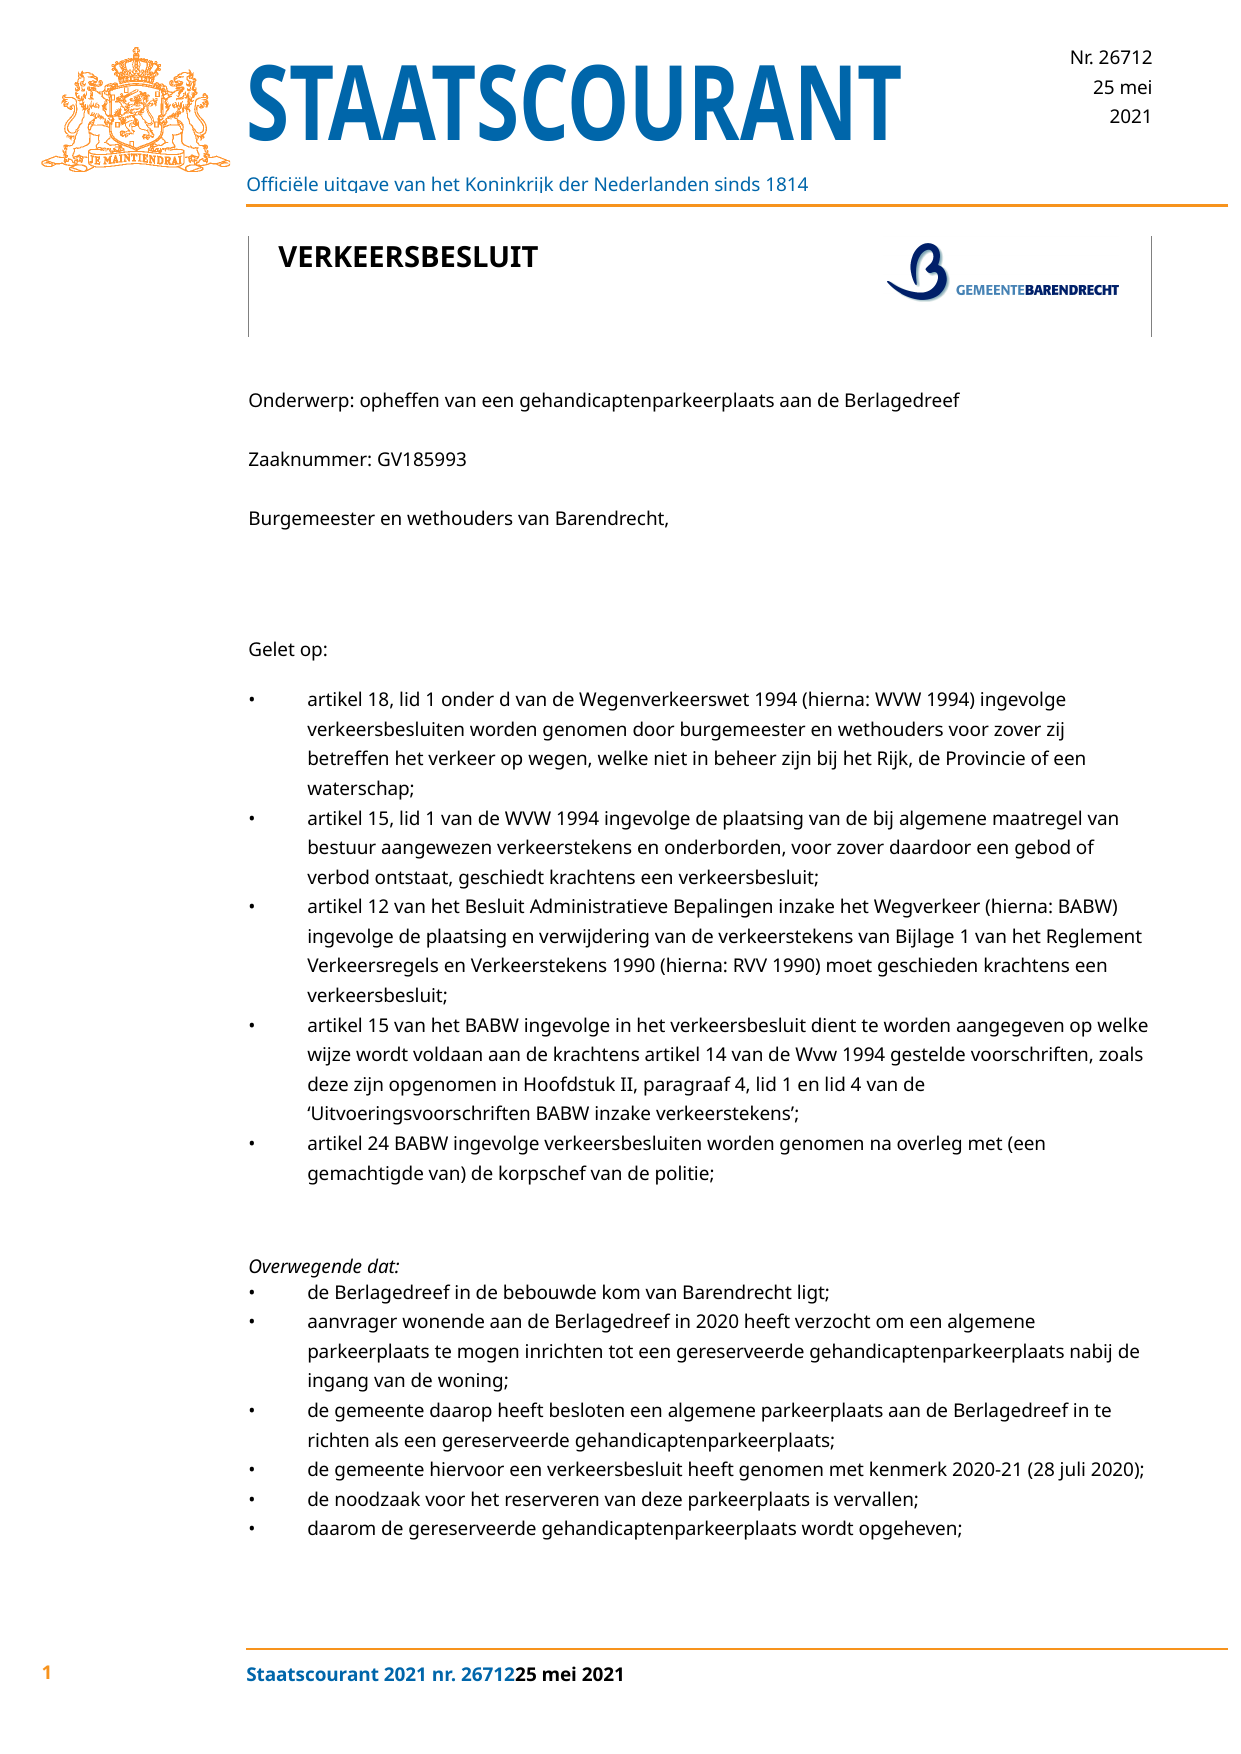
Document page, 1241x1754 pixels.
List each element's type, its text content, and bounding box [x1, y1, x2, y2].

text Onderwerp: opheffen van een gehandicaptenparkeerplaats aan de Berlagedreef [248, 387, 1152, 413]
list daarom de gereserveerde gehandicaptenparkeerplaats wordt opgeheven; [248, 1516, 1152, 1541]
table_header [850, 236, 1151, 337]
list artikel 15 van het BABW ingevolge in het verkeersbesluit dient te worden aangegeven op welke wijze wordt voldaan aan de krachtens artikel 14 van de Wvw 1994 gestelde voorschriften, zoals deze zijn opgenomen in Hoofdstuk II, paragraaf 4, lid 1 en lid 4 van de ‘Uitvoeringsvoorschriften BABW inzake verkeerstekens’; [248, 1012, 1152, 1126]
list de gemeente hiervoor een verkeersbesluit heeft genomen met kenmerk 2020-21 (28 juli 2020); [248, 1456, 1152, 1482]
text Gelet op: [248, 636, 1152, 662]
text Burgemeester en wethouders van Barendrecht, [248, 506, 1152, 531]
list artikel 15, lid 1 van de WVW 1994 ingevolge de plaatsing van de bij algemene maatregel van bestuur aangewezen verkeerstekens en onderborden, voor zover daardoor een gebod of verbod ontstaat, geschiedt krachtens een verkeersbesluit; [248, 805, 1152, 889]
list artikel 12 van het Besluit Administratieve Bepalingen inzake het Wegverkeer (hierna: BABW) ingevolge de plaatsing en verwijdering van de verkeerstekens van Bijlage 1 van het Reglement Verkeersregels en Verkeerstekens 1990 (hierna: RVV 1990) moet geschieden krachtens een verkeersbesluit; [248, 893, 1152, 1008]
list de noodzaak voor het reserveren van deze parkeerplaats is vervallen; [248, 1486, 1152, 1512]
text Zaaknummer: GV185993 [248, 446, 1152, 472]
list de Berlagedreef in de bebouwde kom van Barendrecht ligt; [248, 1279, 1152, 1305]
picture [41, 47, 231, 172]
list artikel 18, lid 1 onder d van de Wegenverkeerswet 1994 (hierna: WVW 1994) ingevolge verkeersbesluiten worden genomen door burgemeester en wethouders voor zover zij betreffen het verkeer op wegen, welke niet in beheer zijn bij het Rijk, de Provincie of een waterschap; [248, 686, 1152, 801]
picture [882, 236, 1119, 312]
list aanvrager wonende aan de Berlagedreef in 2020 heeft verzocht om een algemene parkeerplaats te mogen inrichten tot een gereserveerde gehandicaptenparkeerplaats nabij de ingang van de woning; [248, 1308, 1152, 1393]
list artikel 24 BABW ingevolge verkeersbesluiten worden genomen na overleg met (een gemachtigde van) de korpschef van de politie; [248, 1130, 1152, 1185]
text Overwegende dat: [248, 1253, 1152, 1279]
list de gemeente daarop heeft besloten een algemene parkeerplaats aan de Berlagedreef in te richten als een gereserveerde gehandicaptenparkeerplaats; [248, 1397, 1152, 1453]
table_header VERKEERSBESLUIT [249, 236, 850, 337]
